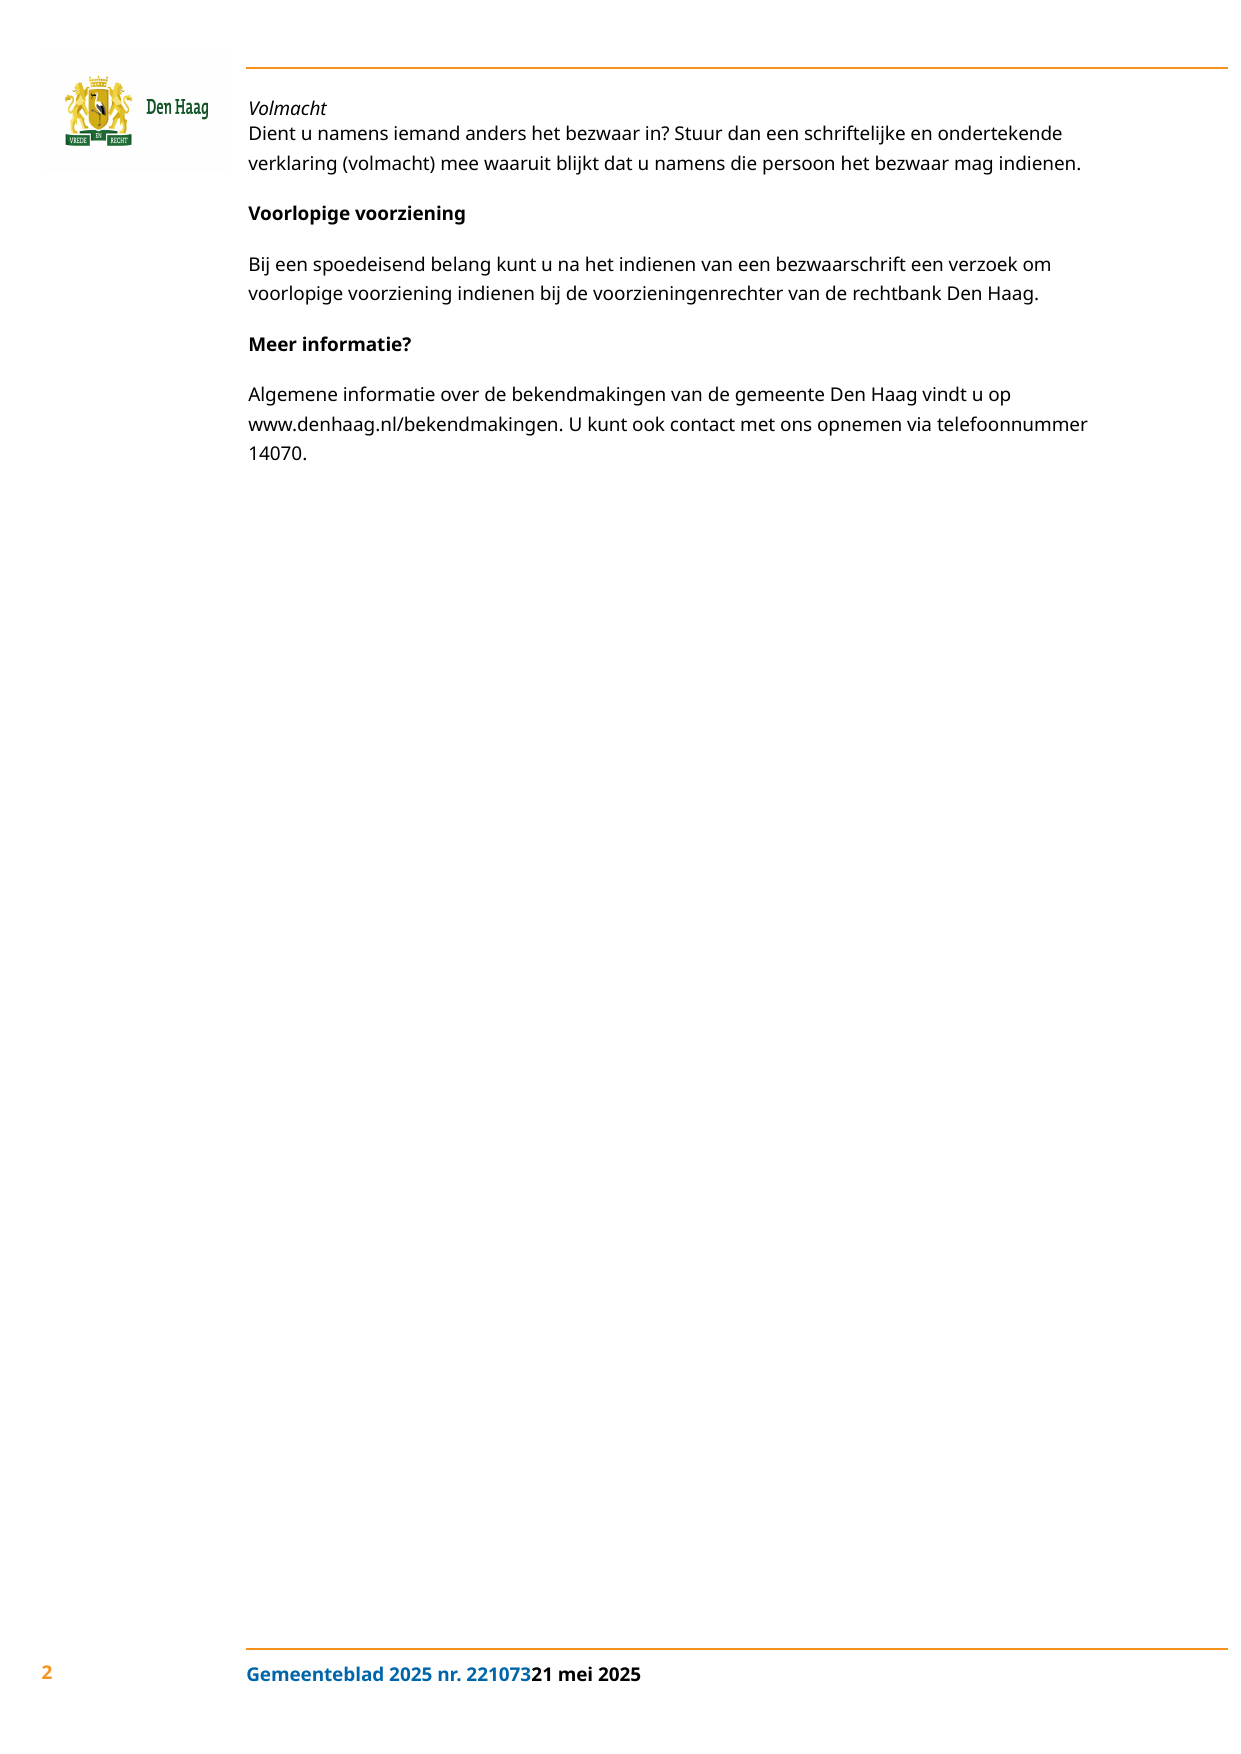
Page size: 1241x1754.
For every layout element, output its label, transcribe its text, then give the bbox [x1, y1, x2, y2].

picture [41, 47, 231, 172]
text Voorlopige voorziening [248, 201, 1152, 226]
text Volmacht [248, 95, 1152, 121]
text Bij een spoedeisend belang kunt u na het indienen van een bezwaarschrift een verzoek om voorlopige voorziening indienen bij de voorzieningenrechter van de rechtbank Den Haag. [248, 251, 1152, 306]
text Algemene informatie over de bekendmakingen van de gemeente Den Haag vindt u op www.denhaag.nl/bekendmakingen. U kunt ook contact met ons opnemen via telefoonnummer 14070. [248, 381, 1152, 466]
text Dient u namens iemand anders het bezwaar in? Stuur dan een schriftelijke en ondertekende verklaring (volmacht) mee waaruit blijkt dat u namens die persoon het bezwaar mag indienen. [248, 121, 1152, 176]
text Meer informatie? [248, 331, 1152, 357]
